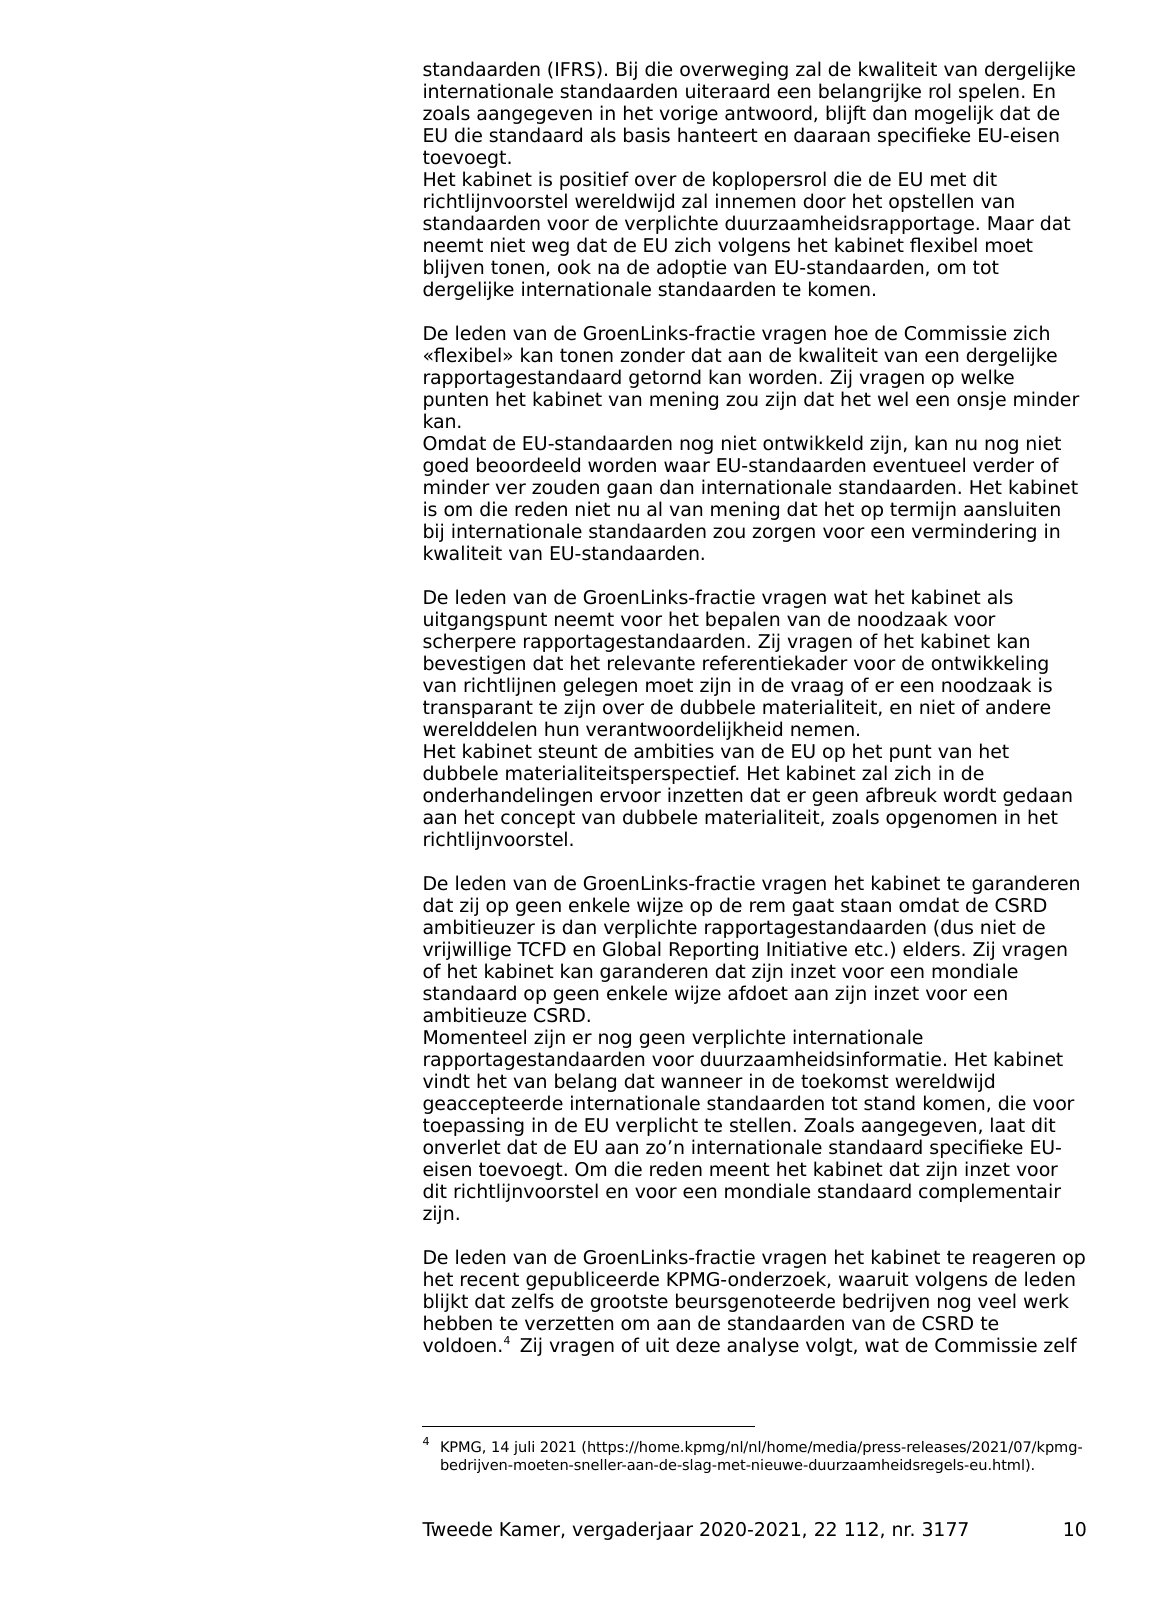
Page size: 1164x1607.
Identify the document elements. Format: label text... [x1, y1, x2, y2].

text Het kabinet steunt de ambities van de EU op het punt van het dubbele materialiteitsperspectief. Het kabinet zal zich in de onderhandelingen ervoor inzetten dat er geen afbreuk wordt gedaan aan het concept van dubbele materialiteit, zoals opgenomen in het richtlijnvoorstel. [422, 741, 1087, 851]
text Het kabinet is positief over de koplopersrol die de EU met dit richtlijnvoorstel wereldwijd zal innemen door het opstellen van standaarden voor de verplichte duurzaamheidsrapportage. Maar dat neemt niet weg dat de EU zich volgens het kabinet flexibel moet blijven tonen, ook na de adoptie van EU-standaarden, om tot dergelijke internationale standaarden te komen. [422, 169, 1087, 301]
text KPMG, 14 juli 2021 (https://home.kpmg/nl/nl/home/media/press-releases/2021/07/kpmg-bedrijven-moeten-sneller-aan-de-slag-met-nieuwe-duurzaamheidsregels-eu.html). [422, 1435, 1087, 1474]
text De leden van de GroenLinks-fractie vragen het kabinet te reageren op het recent gepubliceerde KPMG-onderzoek, waaruit volgens de leden blijkt dat zelfs de grootste beursgenoteerde bedrijven nog veel werk hebben te verzetten om aan de standaarden van de CSRD te voldoen. Zij vragen of uit deze analyse volgt, wat de Commissie zelf [422, 1247, 1087, 1357]
text standaarden (IFRS). Bij die overweging zal de kwaliteit van dergelijke internationale standaarden uiteraard een belangrijke rol spelen. En zoals aangegeven in het vorige antwoord, blijft dan mogelijk dat de EU die standaard als basis hanteert en daaraan specifieke EU-eisen toevoegt. [422, 59, 1087, 169]
text Momenteel zijn er nog geen verplichte internationale rapportagestandaarden voor duurzaamheidsinformatie. Het kabinet vindt het van belang dat wanneer in de toekomst wereldwijd geaccepteerde internationale standaarden tot stand komen, die voor toepassing in de EU verplicht te stellen. Zoals aangegeven, laat dit onverlet dat de EU aan zo’n internationale standaard specifieke EU-eisen toevoegt. Om die reden meent het kabinet dat zijn inzet voor dit richtlijnvoorstel en voor een mondiale standaard complementair zijn. [422, 1027, 1087, 1224]
text De leden van de GroenLinks-fractie vragen wat het kabinet als uitgangspunt neemt voor het bepalen van de noodzaak voor scherpere rapportagestandaarden. Zij vragen of het kabinet kan bevestigen dat het relevante referentiekader voor de ontwikkeling van richtlijnen gelegen moet zijn in de vraag of er een noodzaak is transparant te zijn over de dubbele materialiteit, en niet of andere werelddelen hun verantwoordelijkheid nemen. [422, 587, 1087, 741]
text De leden van de GroenLinks-fractie vragen het kabinet te garanderen dat zij op geen enkele wijze op de rem gaat staan omdat de CSRD ambitieuzer is dan verplichte rapportagestandaarden (dus niet de vrijwillige TCFD en Global Reporting Initiative etc.) elders. Zij vragen of het kabinet kan garanderen dat zijn inzet voor een mondiale standaard op geen enkele wijze afdoet aan zijn inzet voor een ambitieuze CSRD. [422, 873, 1087, 1027]
text Omdat de EU-standaarden nog niet ontwikkeld zijn, kan nu nog niet goed beoordeeld worden waar EU-standaarden eventueel verder of minder ver zouden gaan dan internationale standaarden. Het kabinet is om die reden niet nu al van mening dat het op termijn aansluiten bij internationale standaarden zou zorgen voor een vermindering in kwaliteit van EU-standaarden. [422, 433, 1087, 565]
text De leden van de GroenLinks-fractie vragen hoe de Commissie zich «flexibel» kan tonen zonder dat aan de kwaliteit van een dergelijke rapportagestandaard getornd kan worden. Zij vragen op welke punten het kabinet van mening zou zijn dat het wel een onsje minder kan. [422, 323, 1087, 433]
